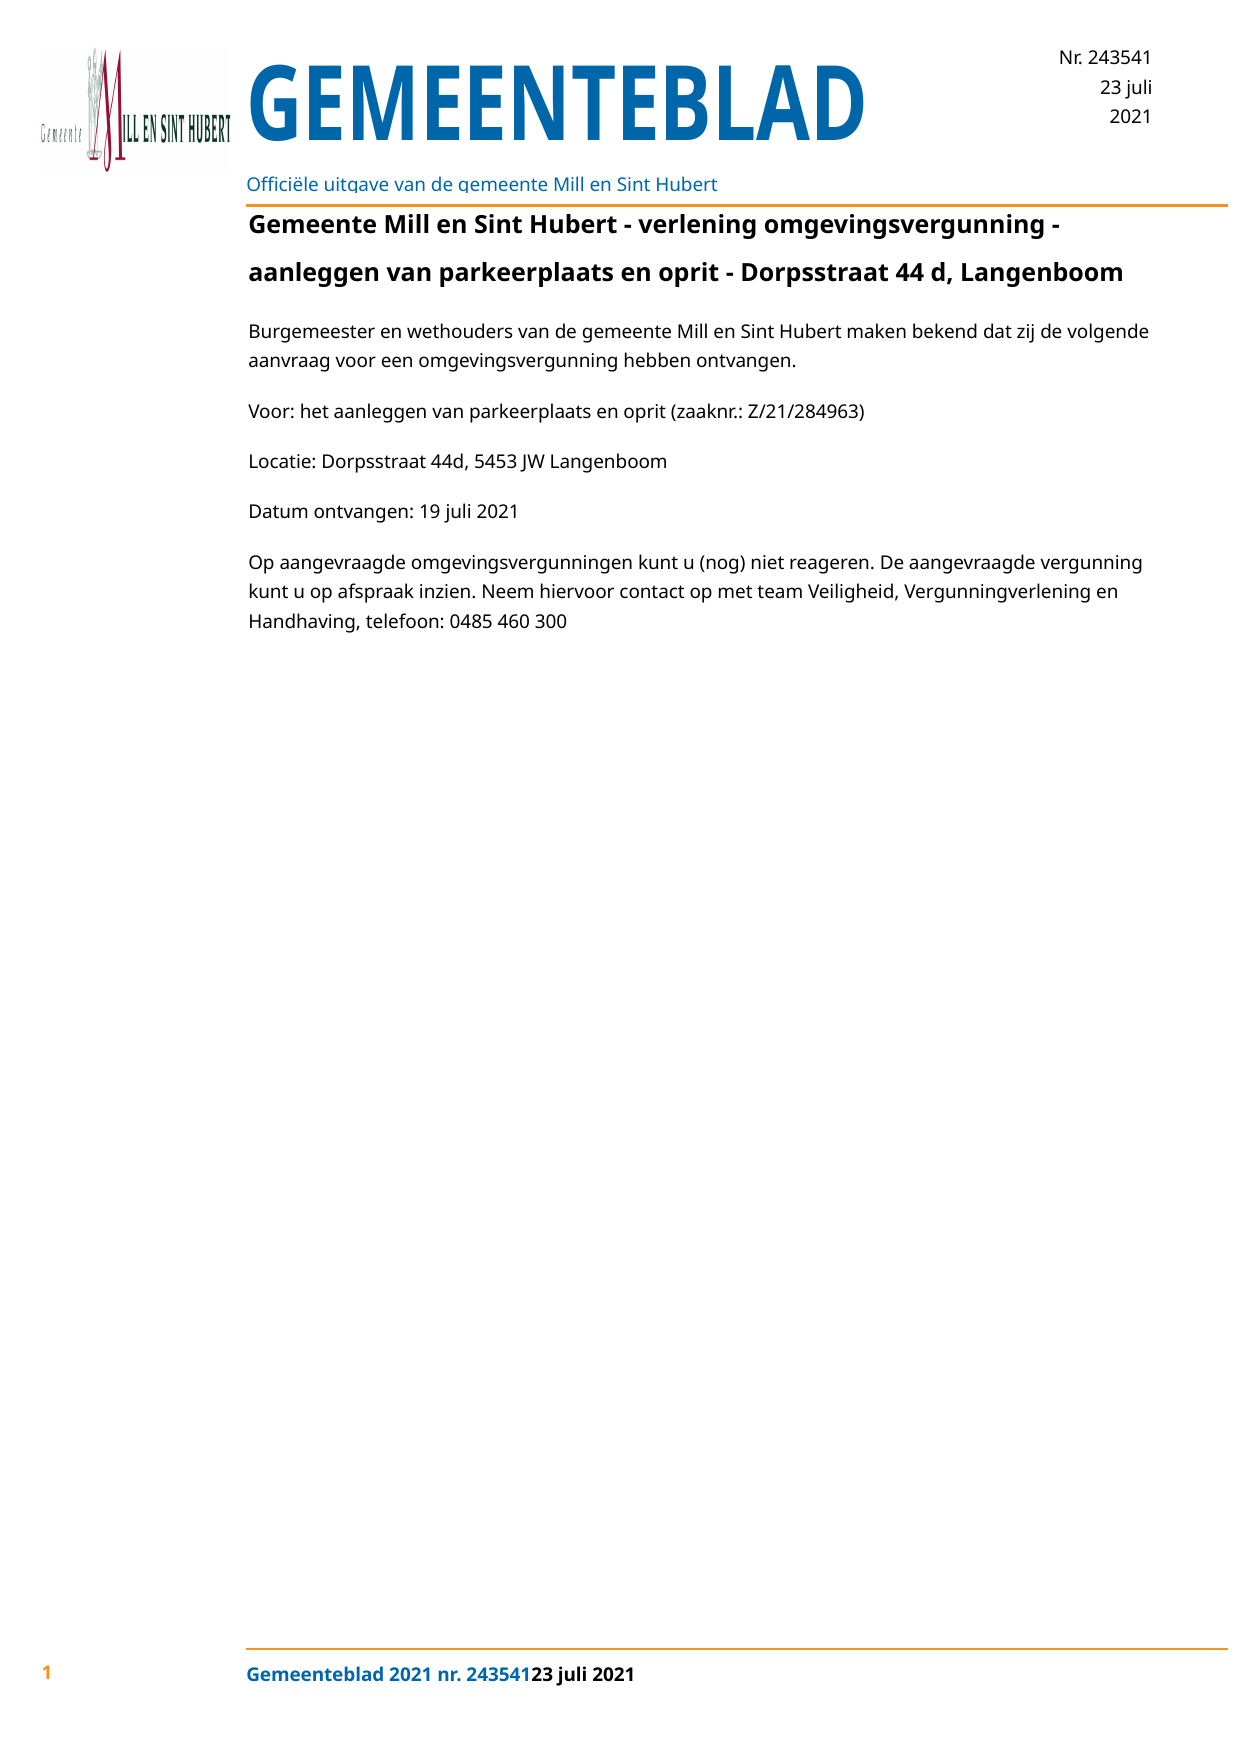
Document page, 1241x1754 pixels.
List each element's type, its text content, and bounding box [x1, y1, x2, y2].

text Gemeente Mill en Sint Hubert - verlening omgevingsvergunning - aanleggen van parkeerplaats en oprit - Dorpsstraat 44 d, Langenboom [248, 207, 1152, 288]
text Datum ontvangen: 19 juli 2021 [248, 499, 1152, 524]
picture [41, 47, 231, 172]
text Locatie: Dorpsstraat 44d, 5453 JW Langenboom [248, 448, 1152, 474]
text Voor: het aanleggen van parkeerplaats en oprit (zaaknr.: Z/21/284963) [248, 398, 1152, 424]
text Burgemeester en wethouders van de gemeente Mill en Sint Hubert maken bekend dat zij de volgende aanvraag voor een omgevingsvergunning hebben ontvangen. [248, 318, 1152, 373]
text Op aangevraagde omgevingsvergunningen kunt u (nog) niet reageren. De aangevraagde vergunning kunt u op afspraak inzien. Neem hiervoor contact op met team Veiligheid, Vergunningverlening en Handhaving, telefoon: 0485 460 300 [248, 549, 1152, 634]
